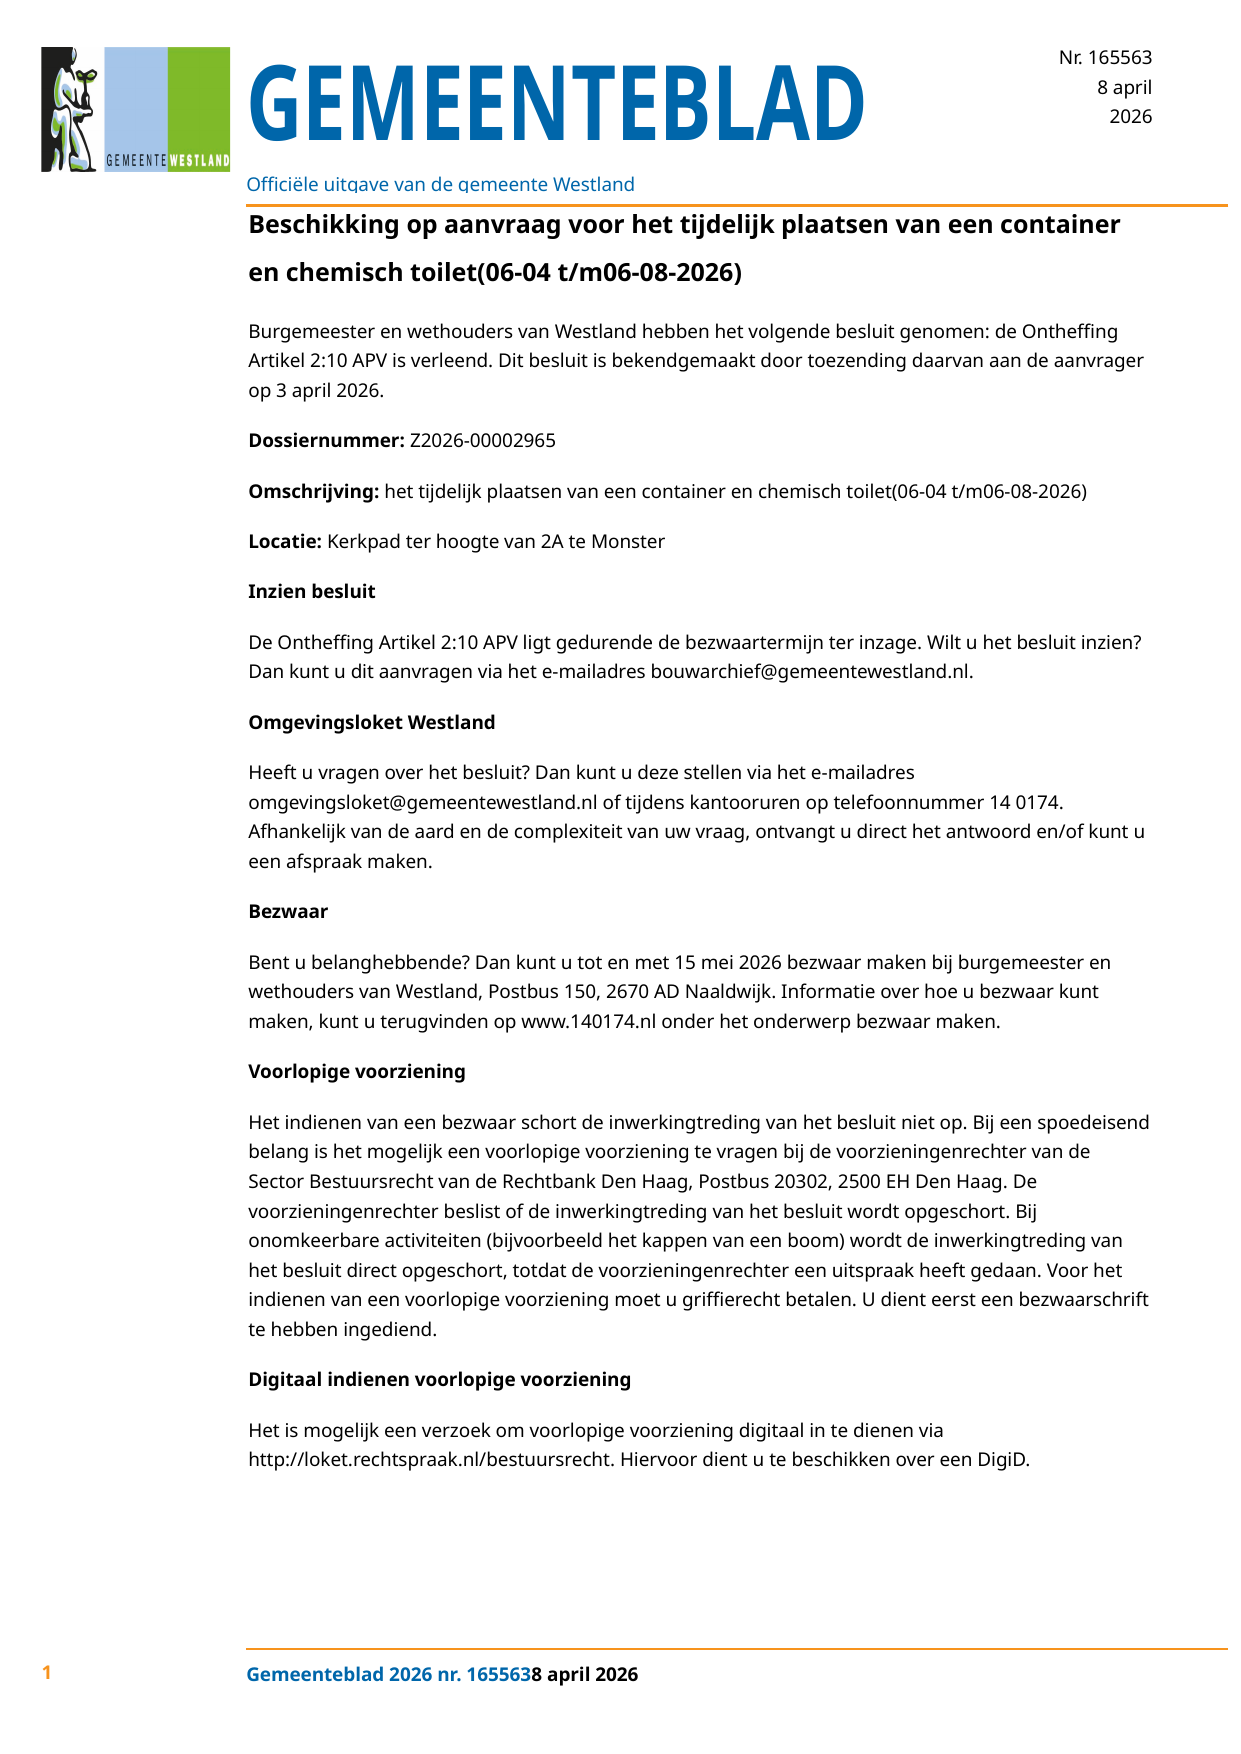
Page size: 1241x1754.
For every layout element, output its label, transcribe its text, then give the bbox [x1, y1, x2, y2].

text Beschikking op aanvraag voor het tijdelijk plaatsen van een container en chemisch toilet(06-04 t/m06-08-2026) [248, 207, 1152, 288]
text Het indienen van een bezwaar schort de inwerkingtreding van het besluit niet op. Bij een spoedeisend belang is het mogelijk een voorlopige voorziening te vragen bij de voorzieningenrechter van de Sector Bestuursrecht van de Rechtbank Den Haag, Postbus 20302, 2500 EH Den Haag. De voorzieningenrechter beslist of de inwerkingtreding van het besluit wordt opgeschort. Bij onomkeerbare activiteiten (bijvoorbeeld het kappen van een boom) wordt de inwerkingtreding van het besluit direct opgeschort, totdat de voorzieningenrechter een uitspraak heeft gedaan. Voor het indienen van een voorlopige voorziening moet u griffierecht betalen. U dient eerst een bezwaarschrift te hebben ingediend. [248, 1109, 1152, 1342]
text Dossiernummer: Z2026-00002965 [248, 427, 1152, 453]
text Bent u belanghebbende? Dan kunt u tot en met 15 mei 2026 bezwaar maken bij burgemeester en wethouders van Westland, Postbus 150, 2670 AD Naaldwijk. Informatie over hoe u bezwaar kunt maken, kunt u terugvinden op www.140174.nl onder het onderwerp bezwaar maken. [248, 949, 1152, 1034]
text Inzien besluit [248, 579, 1152, 604]
text De Ontheffing Artikel 2:10 APV ligt gedurende de bezwaartermijn ter inzage. Wilt u het besluit inzien? Dan kunt u dit aanvragen via het e-mailadres bouwarchief@gemeentewestland.nl. [248, 629, 1152, 684]
text Het is mogelijk een verzoek om voorlopige voorziening digitaal in te dienen via http://loket.rechtspraak.nl/bestuursrecht. Hiervoor dient u te beschikken over een DigiD. [248, 1417, 1152, 1472]
text Burgemeester en wethouders van Westland hebben het volgende besluit genomen: de Ontheffing Artikel 2:10 APV is verleend. Dit besluit is bekendgemaakt door toezending daarvan aan de aanvrager op 3 april 2026. [248, 318, 1152, 403]
text Omgevingsloket Westland [248, 709, 1152, 735]
picture [41, 47, 231, 172]
text Omschrijving: het tijdelijk plaatsen van een container en chemisch toilet(06-04 t/m06-08-2026) [248, 478, 1152, 504]
text Digitaal indienen voorlopige voorziening [248, 1367, 1152, 1392]
text Bezwaar [248, 899, 1152, 924]
text Heeft u vragen over het besluit? Dan kunt u deze stellen via het e-mailadres omgevingsloket@gemeentewestland.nl of tijdens kantooruren op telefoonnummer 14 0174. Afhankelijk van de aard en de complexiteit van uw vraag, ontvangt u direct het antwoord en/of kunt u een afspraak maken. [248, 759, 1152, 874]
text Voorlopige voorziening [248, 1059, 1152, 1084]
text Locatie: Kerkpad ter hoogte van 2A te Monster [248, 528, 1152, 554]
